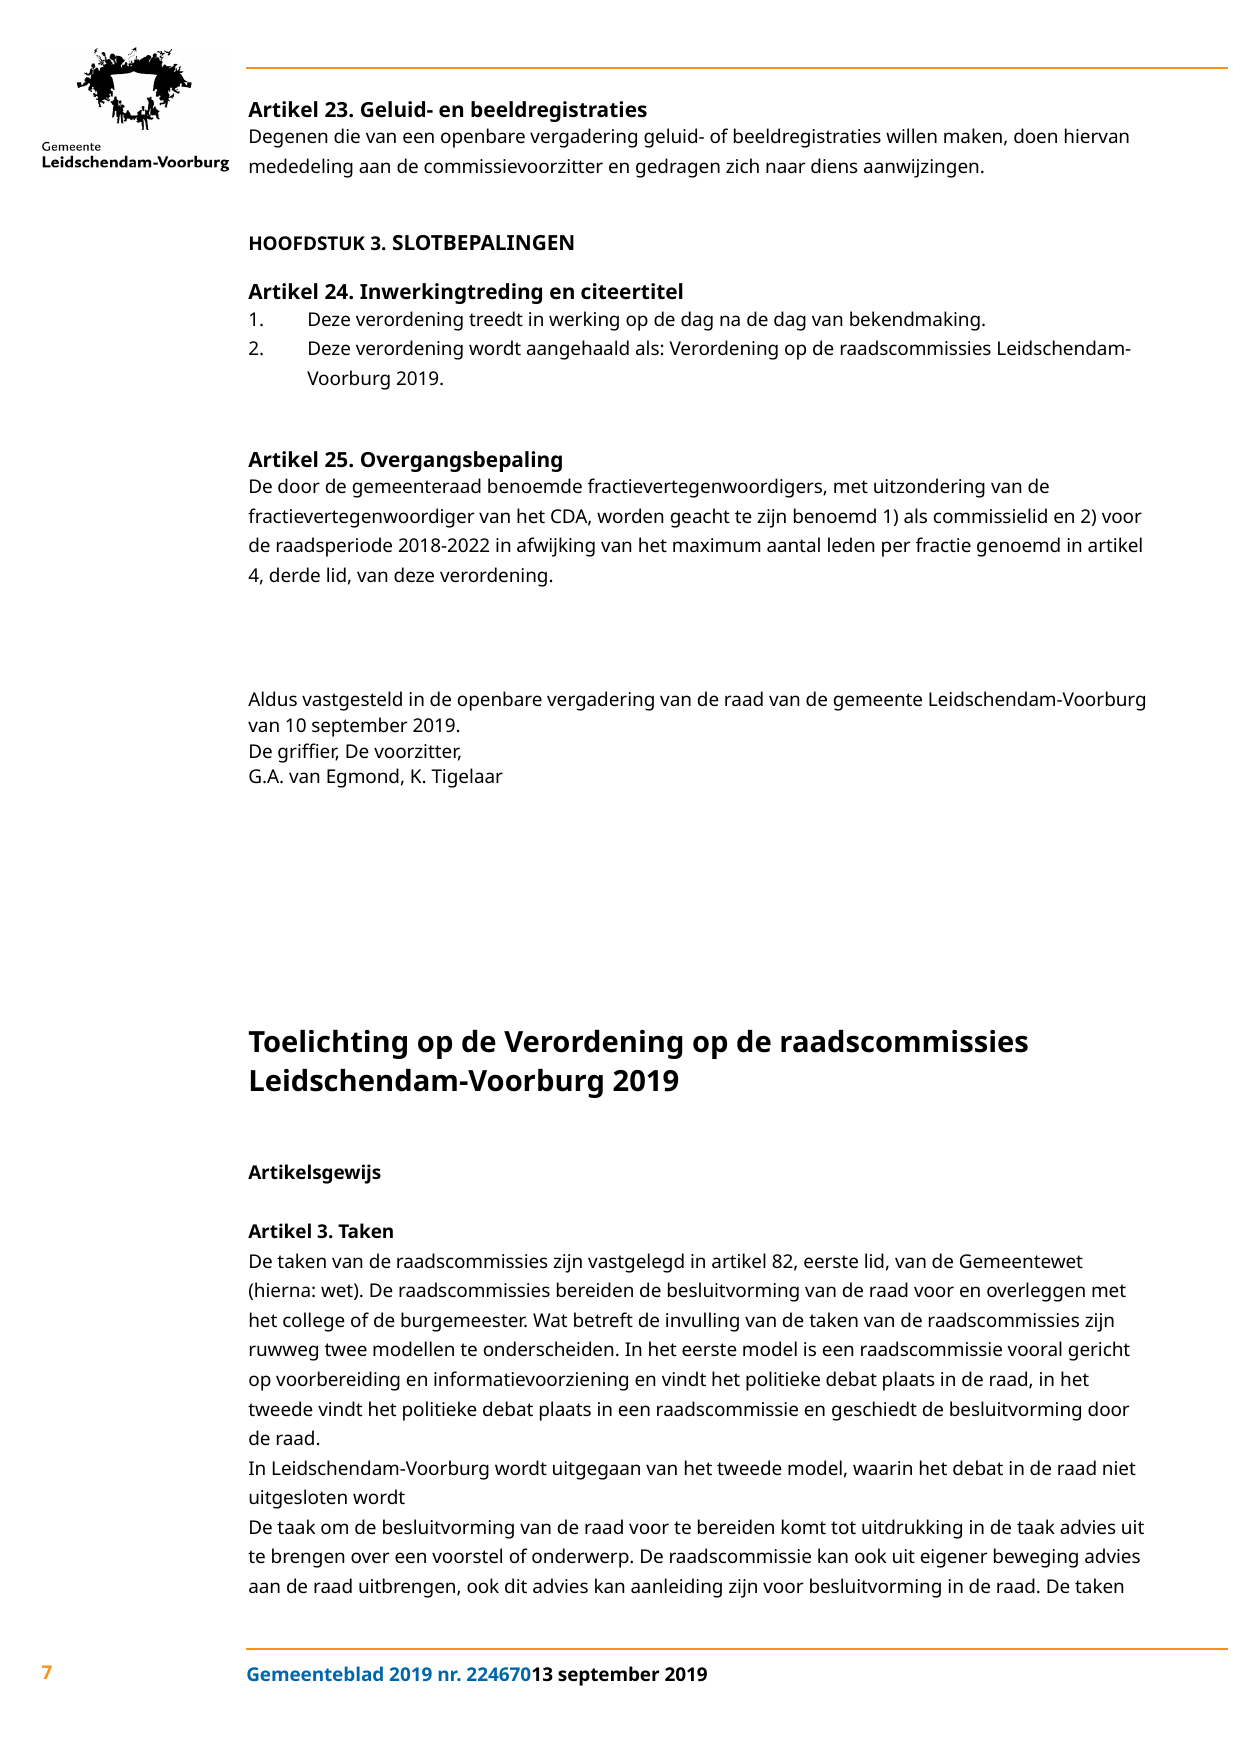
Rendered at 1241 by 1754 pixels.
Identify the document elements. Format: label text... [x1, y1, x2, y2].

text Artikel 23. Geluid- en beeldregistraties [248, 95, 1152, 123]
list Deze verordening treedt in werking op de dag na de dag van bekendmaking. [248, 306, 1152, 331]
picture [41, 47, 231, 172]
list Deze verordening wordt aangehaald als: Verordening op de raadscommissies Leidschendam-Voorburg 2019. [248, 335, 1152, 391]
text Aldus vastgesteld in de openbare vergadering van de raad van de gemeente Leidschendam-Voorburg van 10 september 2019. [248, 687, 1152, 738]
text Artikel 25. Overgangsbepaling [248, 445, 1152, 473]
text Artikel 3. Taken [248, 1218, 1152, 1244]
text De griffier, De voorzitter, [248, 738, 1152, 764]
text Toelichting op de Verordening op de raadscommissies Leidschendam-Voorburg 2019 [248, 1021, 1152, 1100]
text In Leidschendam-Voorburg wordt uitgegaan van het tweede model, waarin het debat in de raad niet uitgesloten wordt [248, 1455, 1152, 1510]
text De door de gemeenteraad benoemde fractievertegenwoordigers, met uitzondering van de fractievertegenwoordiger van het CDA, worden geacht te zijn benoemd 1) als commissielid en 2) voor de raadsperiode 2018-2022 in afwijking van het maximum aantal leden per fractie genoemd in artikel 4, derde lid, van deze verordening. [248, 473, 1152, 588]
text De taken van de raadscommissies zijn vastgelegd in artikel 82, eerste lid, van de Gemeentewet (hierna: wet). De raadscommissies bereiden de besluitvorming van de raad voor en overleggen met het college of de burgemeester. Wat betreft de invulling van de taken van de raadscommissies zijn ruwweg twee modellen te onderscheiden. In het eerste model is een raadscommissie vooral gericht op voorbereiding en informatievoorziening en vindt het politieke debat plaats in de raad, in het tweede vindt het politieke debat plaats in een raadscommissie en geschiedt de besluitvorming door de raad. [248, 1248, 1152, 1451]
text Degenen die van een openbare vergadering geluid- of beeldregistraties willen maken, doen hiervan mededeling aan de commissievoorzitter en gedragen zich naar diens aanwijzingen. [248, 123, 1152, 178]
text Artikelsgewijs [248, 1159, 1152, 1185]
text HOOFDSTUK 3. SLOTBEPALINGEN [248, 228, 1152, 256]
text G.A. van Egmond, K. Tigelaar [248, 764, 1152, 789]
text De taak om de besluitvorming van de raad voor te bereiden komt tot uitdrukking in de taak advies uit te brengen over een voorstel of onderwerp. De raadscommissie kan ook uit eigener beweging advies aan de raad uitbrengen, ook dit advies kan aanleiding zijn voor besluitvorming in de raad. De taken [248, 1514, 1152, 1599]
text Artikel 24. Inwerkingtreding en citeertitel [248, 277, 1152, 306]
